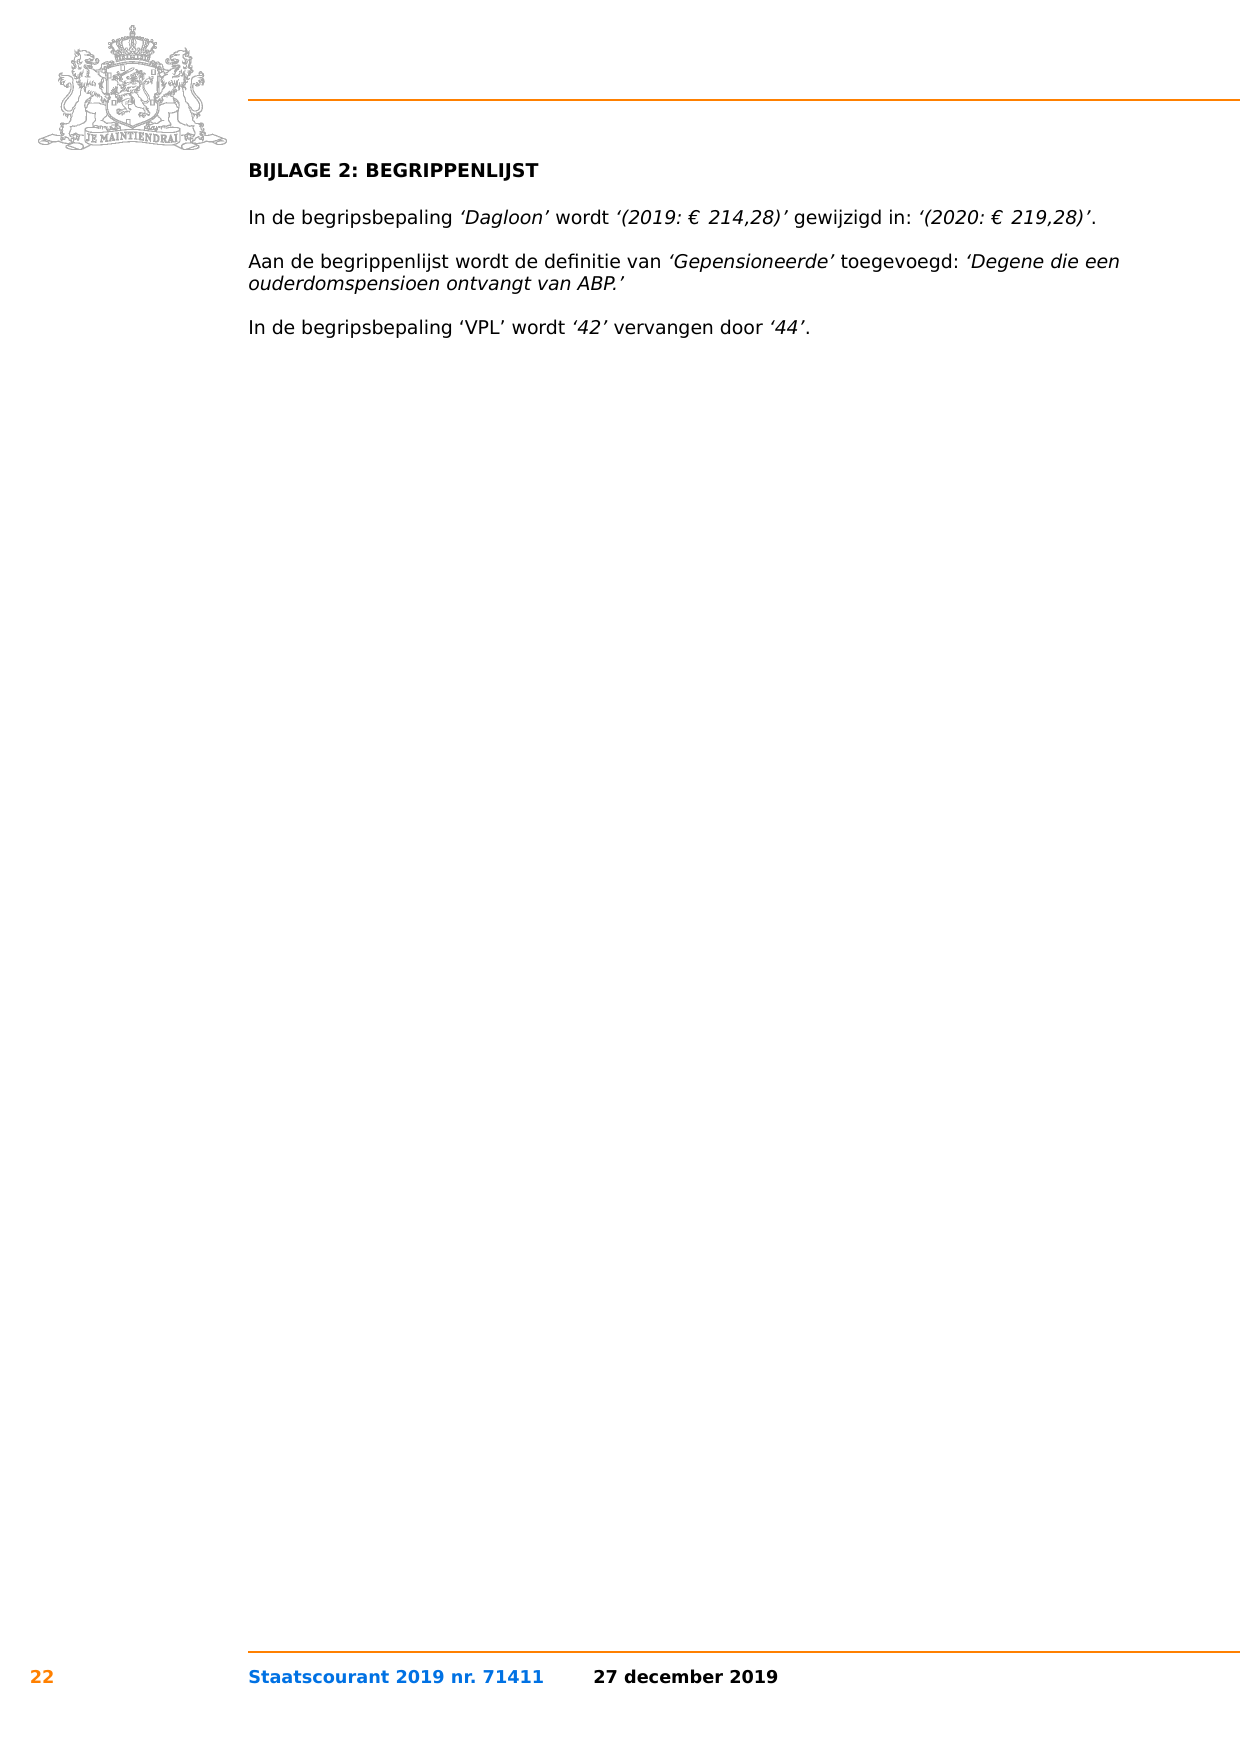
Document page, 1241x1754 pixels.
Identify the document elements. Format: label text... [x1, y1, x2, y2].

text Aan de begrippenlijst wordt de definitie van ‘Gepensioneerde’ toegevoegd: ‘Degene die een ouderdomspensioen ontvangt van ABP.’ [248, 251, 1163, 295]
picture [38, 25, 227, 150]
text In de begripsbepaling ‘VPL’ wordt ‘42’ vervangen door ‘44’. [248, 317, 1163, 338]
subtitle BIJLAGE 2: BEGRIPPENLIJST [248, 160, 1163, 182]
text In de begripsbepaling ‘Dagloon’ wordt ‘(2019: € 214,28)’ gewijzigd in: ‘(2020: € 219,28)’. [248, 207, 1163, 229]
